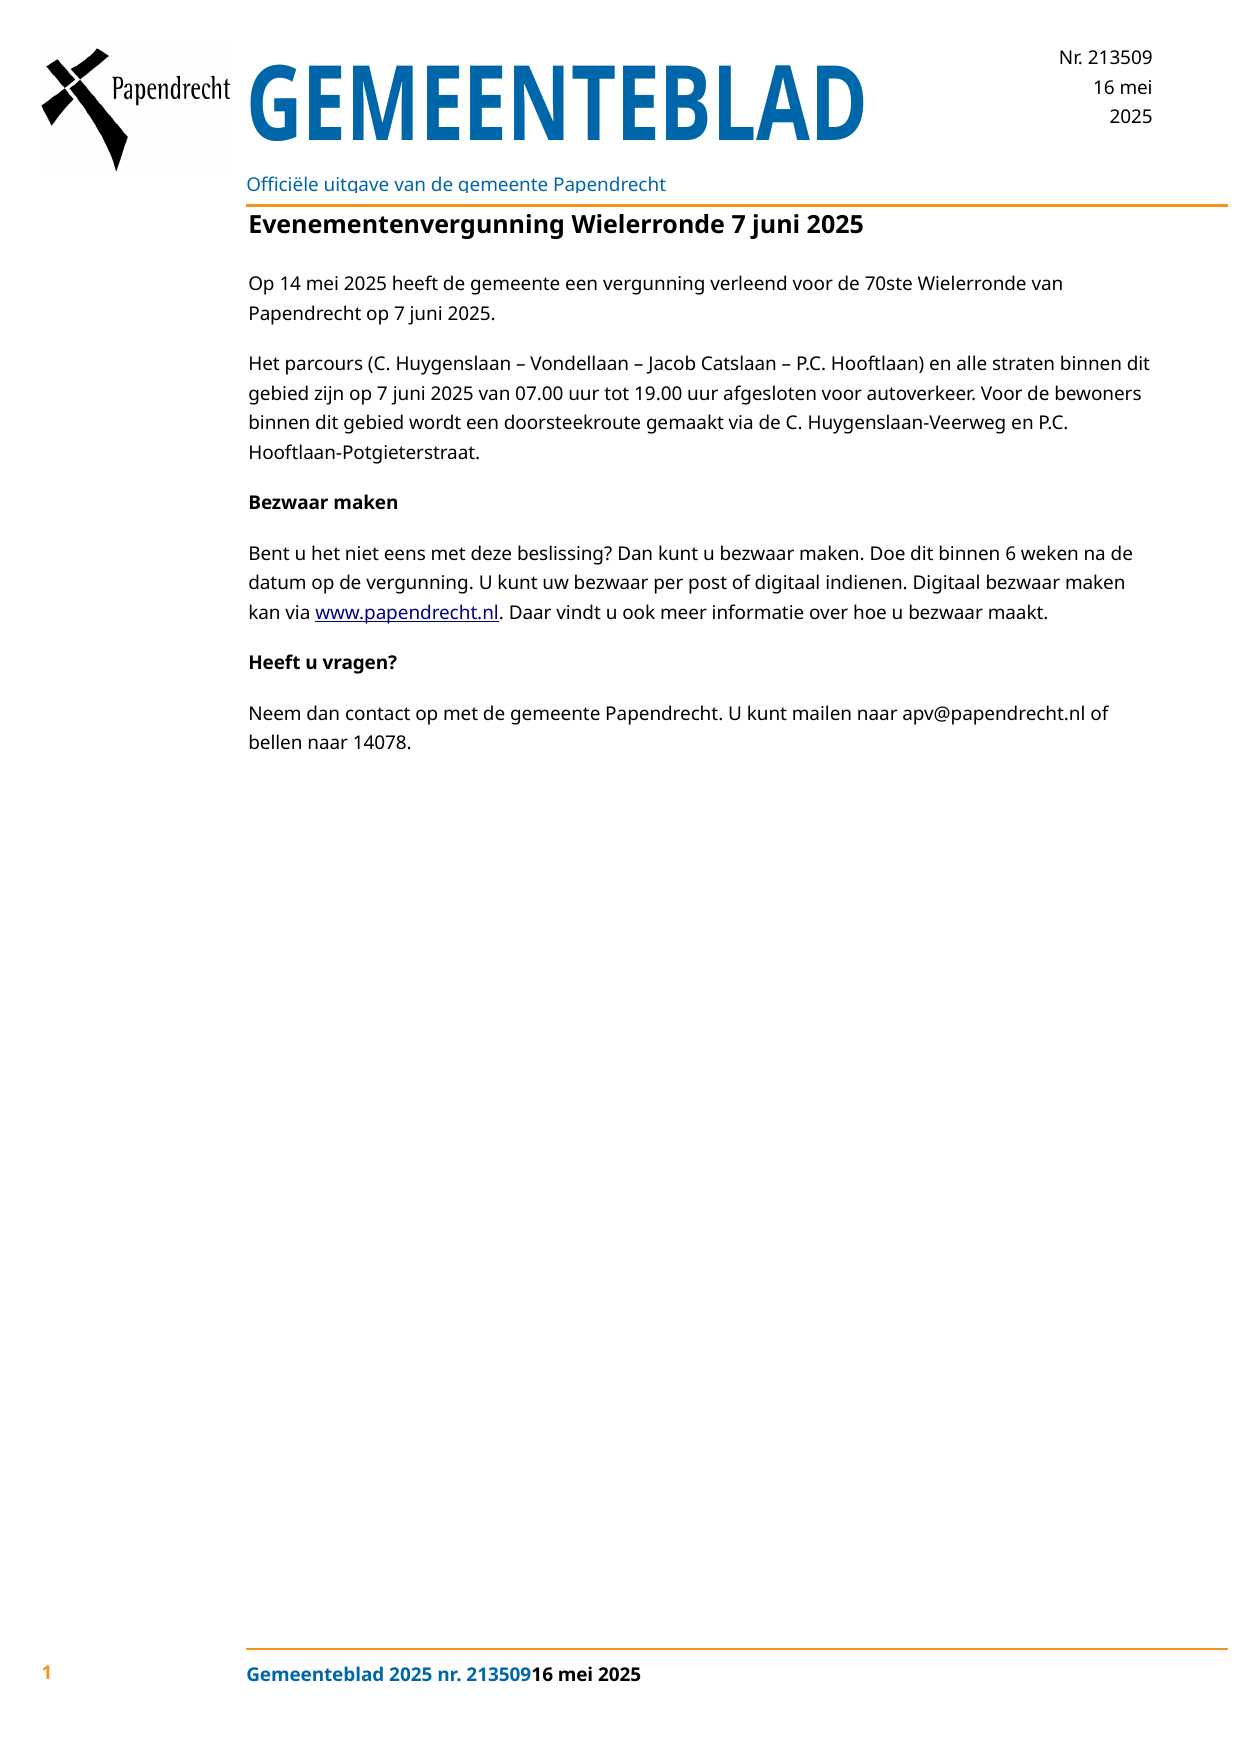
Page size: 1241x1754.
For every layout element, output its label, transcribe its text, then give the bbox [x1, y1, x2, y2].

text Heeft u vragen? [248, 649, 1152, 675]
text Het parcours (C. Huygenslaan – Vondellaan – Jacob Catslaan – P.C. Hooftlaan) en alle straten binnen dit gebied zijn op 7 juni 2025 van 07.00 uur tot 19.00 uur afgesloten voor autoverkeer. Voor de bewoners binnen dit gebied wordt een doorsteekroute gemaakt via de C. Huygenslaan-Veerweg en P.C. Hooftlaan-Potgieterstraat. [248, 350, 1152, 465]
picture [41, 47, 231, 172]
text Bezwaar maken [248, 489, 1152, 515]
text Op 14 mei 2025 heeft de gemeente een vergunning verleend voor de 70ste Wielerronde van Papendrecht op 7 juni 2025. [248, 270, 1152, 326]
text Neem dan contact op met de gemeente Papendrecht. U kunt mailen naar apv@papendrecht.nl of bellen naar 14078. [248, 700, 1152, 755]
text Evenementenvergunning Wielerronde 7 juni 2025 [248, 207, 1152, 241]
text Bent u het niet eens met deze beslissing? Dan kunt u bezwaar maken. Doe dit binnen 6 weken na de datum op de vergunning. U kunt uw bezwaar per post of digitaal indienen. Digitaal bezwaar maken kan via www.papendrecht.nl. Daar vindt u ook meer informatie over hoe u bezwaar maakt. [248, 540, 1152, 625]
